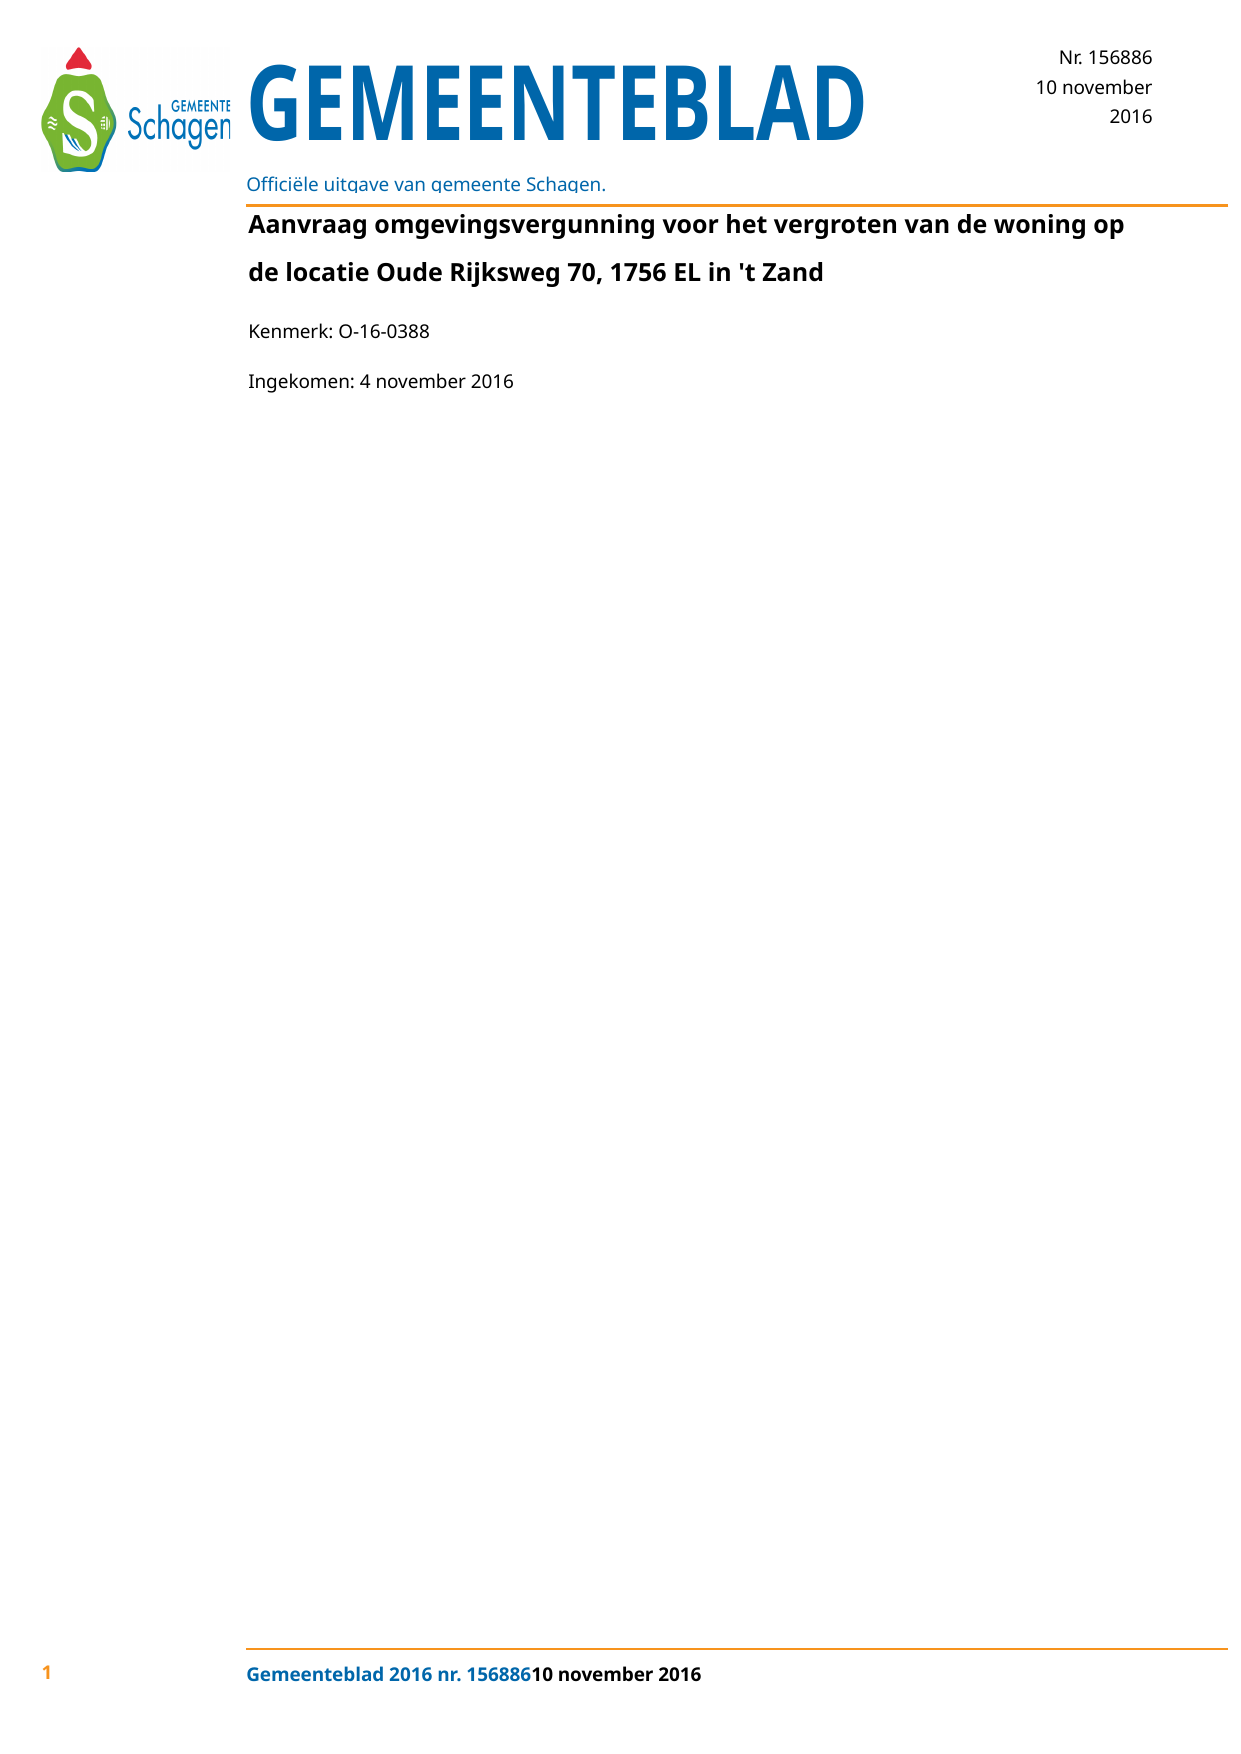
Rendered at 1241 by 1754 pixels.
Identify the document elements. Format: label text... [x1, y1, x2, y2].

text Kenmerk: O-16-0388 [248, 318, 1152, 344]
text Ingekomen: 4 november 2016 [248, 368, 1152, 394]
text Aanvraag omgevingsvergunning voor het vergroten van de woning op de locatie Oude Rijksweg 70, 1756 EL in 't Zand [248, 207, 1152, 288]
picture [41, 47, 231, 172]
